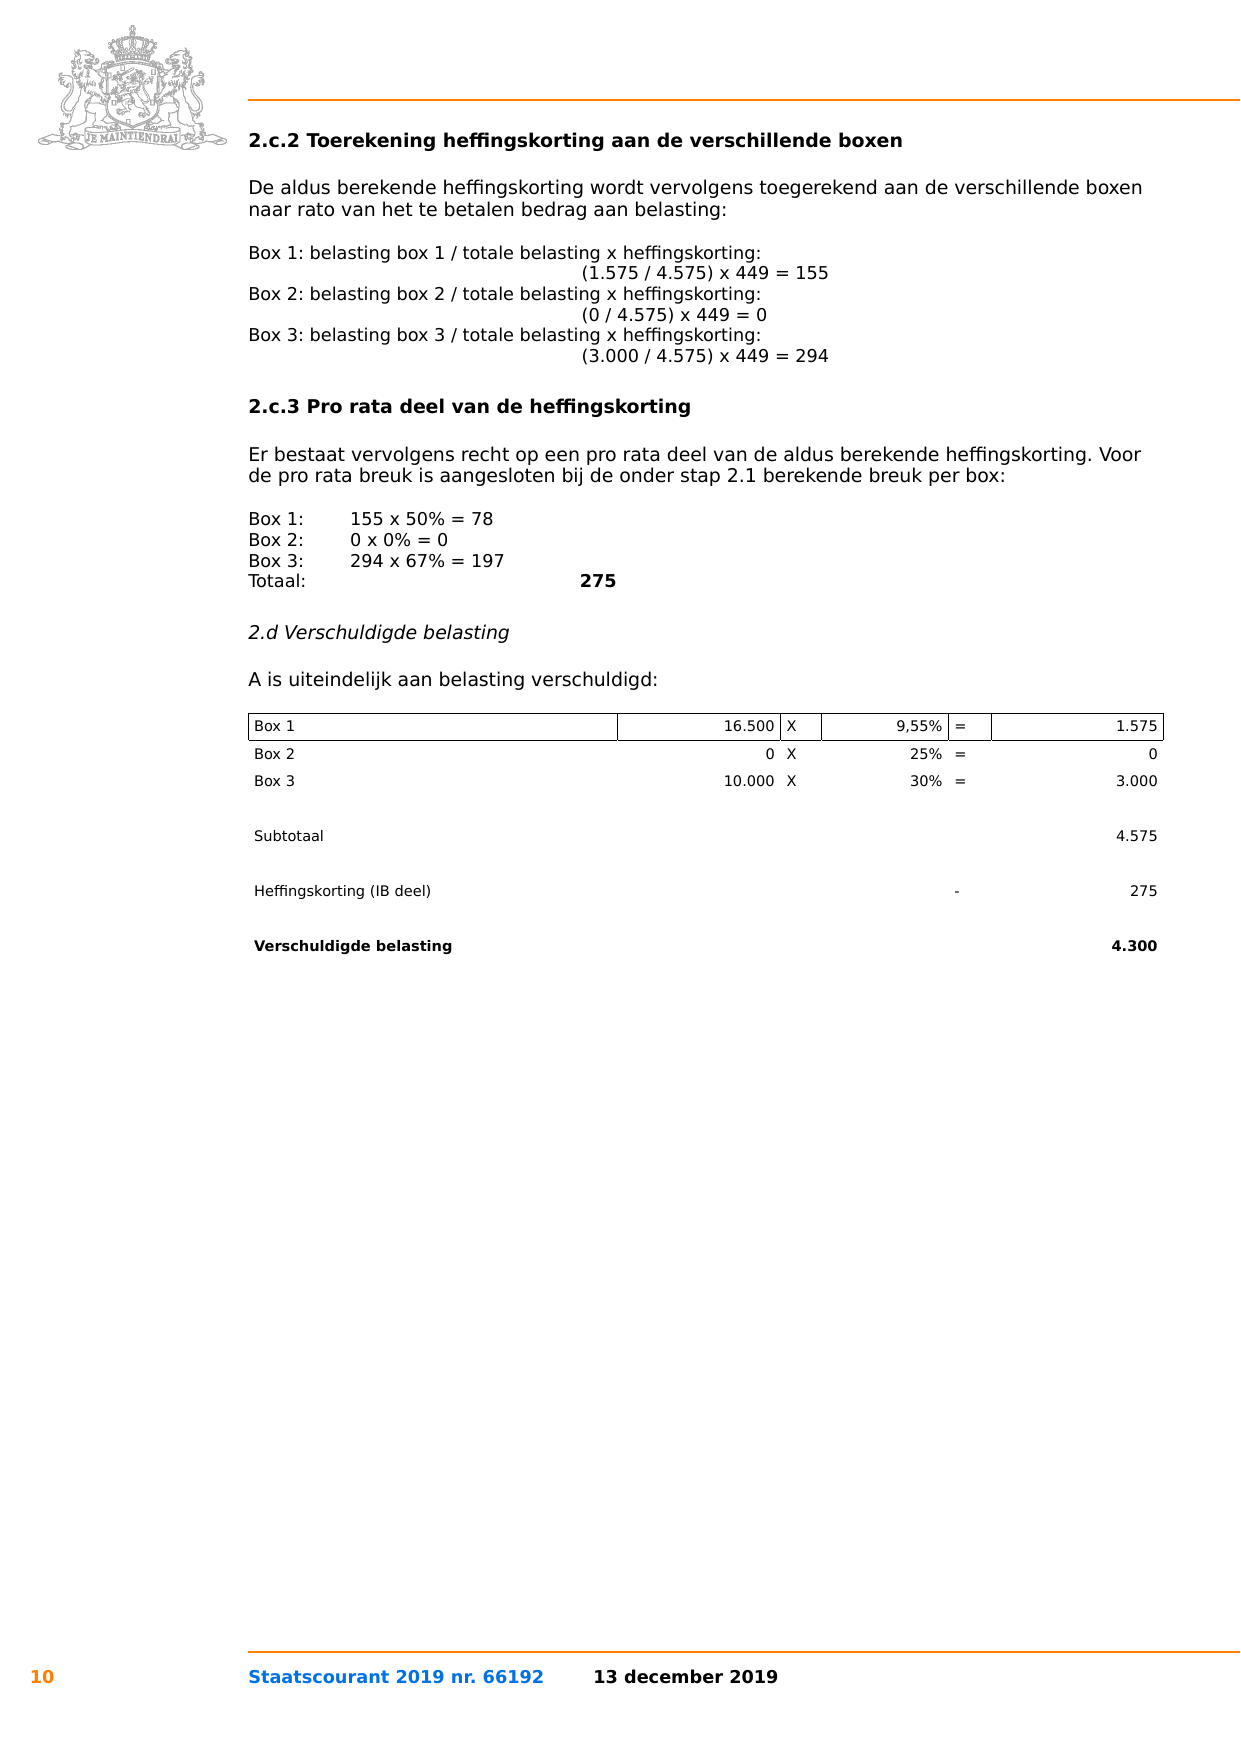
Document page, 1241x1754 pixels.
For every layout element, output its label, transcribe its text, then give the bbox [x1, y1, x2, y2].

table_cell [618, 851, 780, 877]
table_cell [781, 796, 821, 822]
table_cell Subtotaal [249, 823, 617, 849]
table_cell [618, 878, 780, 904]
table_cell [781, 933, 821, 959]
table_header 9,55% [822, 714, 948, 740]
table_cell [822, 851, 948, 877]
table_header [574, 509, 1163, 530]
table_cell [618, 933, 780, 959]
table_cell = [949, 741, 991, 767]
text A is uiteindelijk aan belasting verschuldigd: [248, 669, 1163, 691]
table_cell 294 x 67% = 197 [344, 551, 574, 571]
table_cell [992, 905, 1163, 932]
table_cell 275 [574, 571, 1163, 592]
table_cell - [949, 878, 991, 904]
table_header Box 1: belasting box 1 / totale belasting x heffingskorting: [248, 243, 1163, 263]
table_cell X [781, 769, 821, 795]
text Er bestaat vervolgens recht op een pro rata deel van de aldus berekende heffingskorting. Voor de pro rata breuk is aangesloten bij de onder stap 2.1 berekende breuk per box: [248, 443, 1163, 487]
table_cell [248, 263, 576, 284]
table_cell [249, 796, 617, 822]
table_cell Box 2 [249, 741, 617, 767]
table_cell 10.000 [618, 769, 780, 795]
table_header X [781, 714, 821, 740]
table_cell Totaal: [248, 571, 344, 592]
table_cell [822, 933, 948, 959]
table_cell [781, 823, 821, 849]
picture [38, 25, 227, 150]
table_header Box 1: [248, 509, 344, 530]
table_cell X [781, 741, 821, 767]
table_cell 0 [618, 741, 780, 767]
table_cell (3.000 / 4.575) x 449 = 294 [576, 346, 1163, 366]
table_cell Heffingskorting (IB deel) [249, 878, 617, 904]
table_cell [992, 796, 1163, 822]
table_cell Box 2: [248, 530, 344, 551]
table_cell Verschuldigde belasting [249, 933, 617, 959]
table_cell 275 [992, 878, 1163, 904]
table_cell [618, 905, 780, 932]
table_cell [618, 823, 780, 849]
table_header Box 1 [249, 714, 617, 740]
table_cell [344, 571, 574, 592]
table_header 155 x 50% = 78 [344, 509, 574, 530]
table_header = [949, 714, 991, 740]
table_cell [574, 530, 1163, 551]
table_cell [248, 346, 576, 366]
table_cell [822, 905, 948, 932]
subtitle 2.c.2 Toerekening heffingskorting aan de verschillende boxen [248, 130, 1163, 152]
table_cell [248, 305, 576, 325]
table_cell [992, 851, 1163, 877]
table_cell [574, 551, 1163, 571]
table_cell (1.575 / 4.575) x 449 = 155 [576, 263, 1163, 284]
table_cell [249, 851, 617, 877]
table_cell [949, 796, 991, 822]
table_cell [618, 796, 780, 822]
table_cell [949, 933, 991, 959]
table_cell [781, 878, 821, 904]
table_header 1.575 [992, 714, 1163, 740]
table_cell Box 3: belasting box 3 / totale belasting x heffingskorting: [248, 325, 1163, 346]
table_cell [781, 905, 821, 932]
table_cell Box 3 [249, 769, 617, 795]
table_cell 25% [822, 741, 948, 767]
table_cell [822, 878, 948, 904]
table_cell Box 3: [248, 551, 344, 571]
table_cell 0 x 0% = 0 [344, 530, 574, 551]
text De aldus berekende heffingskorting wordt vervolgens toegerekend aan de verschillende boxen naar rato van het te betalen bedrag aan belasting: [248, 177, 1163, 221]
table_cell [822, 823, 948, 849]
table_cell [822, 796, 948, 822]
table_cell [249, 905, 617, 932]
table_cell 4.300 [992, 933, 1163, 959]
table_cell (0 / 4.575) x 449 = 0 [576, 305, 1163, 325]
table_cell [781, 851, 821, 877]
table_cell Box 2: belasting box 2 / totale belasting x heffingskorting: [248, 284, 1163, 304]
table_cell = [949, 769, 991, 795]
table_header 16.500 [618, 714, 780, 740]
table_cell 3.000 [992, 769, 1163, 795]
table_cell [949, 905, 991, 932]
table_cell [949, 823, 991, 849]
table_cell 30% [822, 769, 948, 795]
table_cell 0 [992, 741, 1163, 767]
subtitle 2.c.3 Pro rata deel van de heffingskorting [248, 396, 1163, 418]
table_cell 4.575 [992, 823, 1163, 849]
table_cell [949, 851, 991, 877]
subtitle 2.d Verschuldigde belasting [248, 622, 1163, 644]
